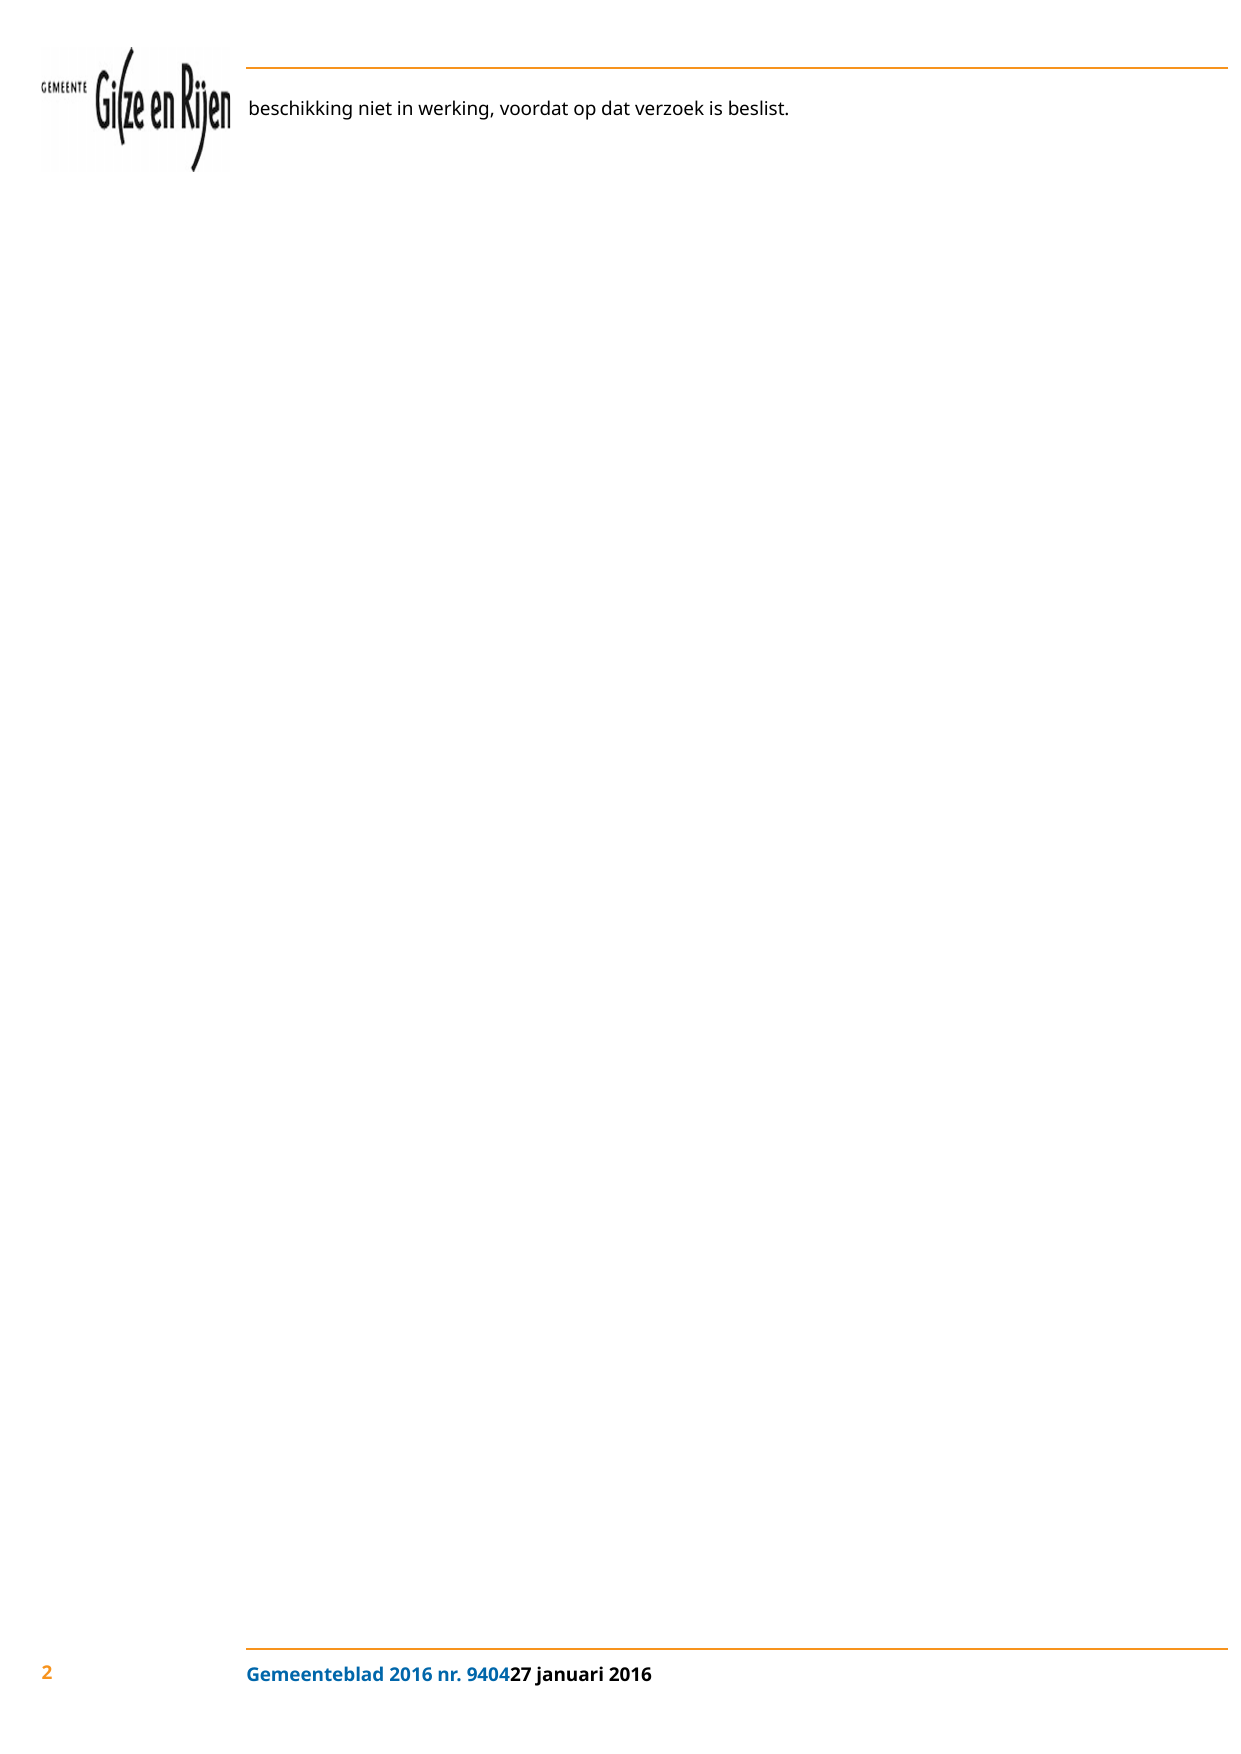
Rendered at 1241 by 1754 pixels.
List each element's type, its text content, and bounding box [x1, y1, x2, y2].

text beschikking niet in werking, voordat op dat verzoek is beslist. [248, 95, 1152, 121]
picture [41, 47, 231, 172]
